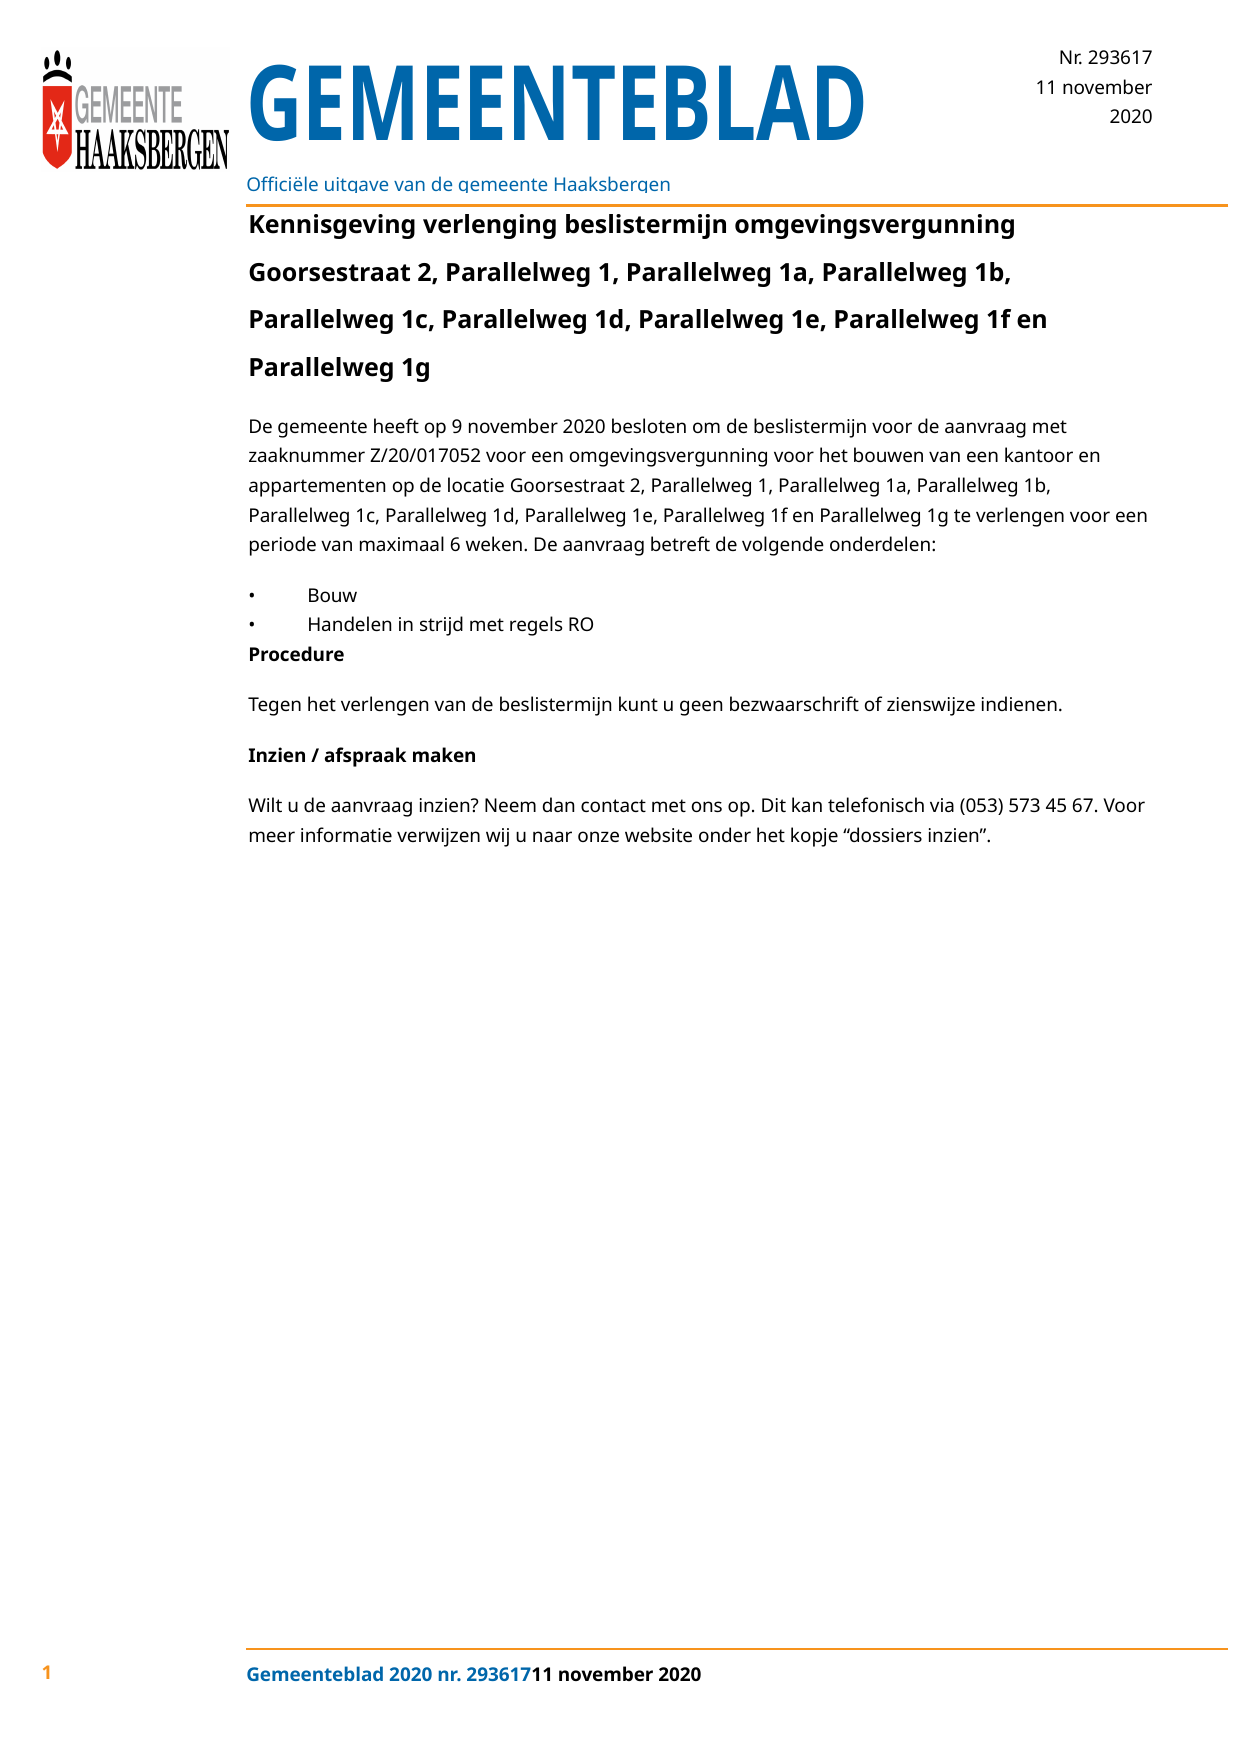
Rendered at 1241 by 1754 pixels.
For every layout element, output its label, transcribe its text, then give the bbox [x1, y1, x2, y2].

text Wilt u de aanvraag inzien? Neem dan contact met ons op. Dit kan telefonisch via (053) 573 45 67. Voor meer informatie verwijzen wij u naar onze website onder het kopje “dossiers inzien”. [248, 792, 1152, 848]
text Procedure [248, 641, 1152, 667]
text Kennisgeving verlenging beslistermijn omgevingsvergunning Goorsestraat 2, Parallelweg 1, Parallelweg 1a, Parallelweg 1b, Parallelweg 1c, Parallelweg 1d, Parallelweg 1e, Parallelweg 1f en Parallelweg 1g [248, 207, 1152, 384]
text De gemeente heeft op 9 november 2020 besloten om de beslistermijn voor de aanvraag met zaaknummer Z/20/017052 voor een omgevingsvergunning voor het bouwen van een kantoor en appartementen op de locatie Goorsestraat 2, Parallelweg 1, Parallelweg 1a, Parallelweg 1b, Parallelweg 1c, Parallelweg 1d, Parallelweg 1e, Parallelweg 1f en Parallelweg 1g te verlengen voor een periode van maximaal 6 weken. De aanvraag betreft de volgende onderdelen: [248, 413, 1152, 557]
list Bouw [248, 582, 1152, 608]
list Handelen in strijd met regels RO [248, 611, 1152, 637]
picture [41, 47, 231, 172]
text Tegen het verlengen van de beslistermijn kunt u geen bezwaarschrift of zienswijze indienen. [248, 691, 1152, 717]
text Inzien / afspraak maken [248, 742, 1152, 768]
